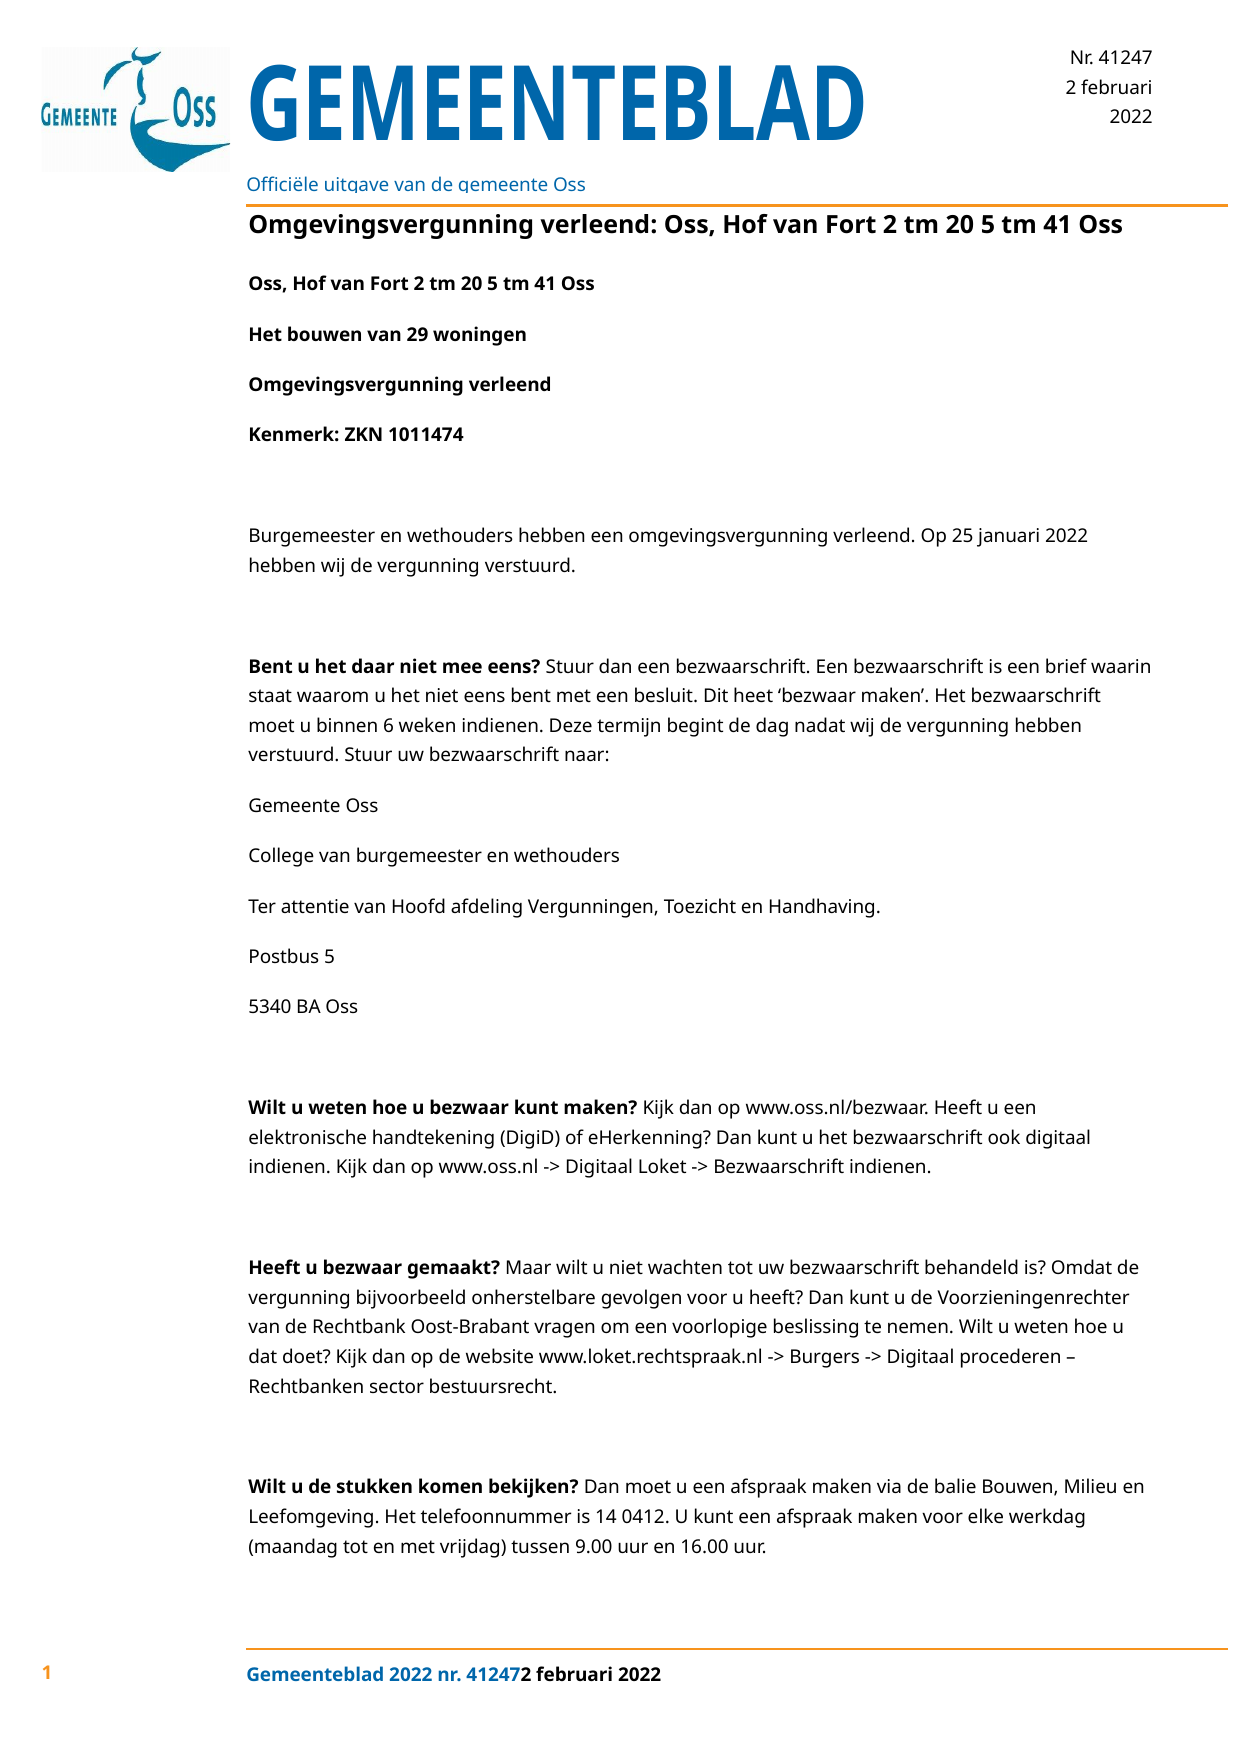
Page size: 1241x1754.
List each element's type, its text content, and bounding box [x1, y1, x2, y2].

text Ter attentie van Hoofd afdeling Vergunningen, Toezicht en Handhaving. [248, 893, 1152, 918]
text Bent u het daar niet mee eens? Stuur dan een bezwaarschrift. Een bezwaarschrift is een brief waarin staat waarom u het niet eens bent met een besluit. Dit heet ‘bezwaar maken’. Het bezwaarschrift moet u binnen 6 weken indienen. Deze termijn begint de dag nadat wij de vergunning hebben verstuurd. Stuur uw bezwaarschrift naar: [248, 653, 1152, 767]
text Omgevingsvergunning verleend [248, 371, 1152, 397]
text Omgevingsvergunning verleend: Oss, Hof van Fort 2 tm 20 5 tm 41 Oss [248, 207, 1152, 241]
text College van burgemeester en wethouders [248, 842, 1152, 868]
text Burgemeester en wethouders hebben een omgevingsvergunning verleend. Op 25 januari 2022 hebben wij de vergunning verstuurd. [248, 522, 1152, 578]
text Postbus 5 [248, 943, 1152, 969]
text Gemeente Oss [248, 792, 1152, 818]
text 5340 BA Oss [248, 994, 1152, 1019]
picture [41, 47, 231, 172]
text Oss, Hof van Fort 2 tm 20 5 tm 41 Oss [248, 270, 1152, 296]
text Wilt u de stukken komen bekijken? Dan moet u een afspraak maken via de balie Bouwen, Milieu en Leefomgeving. Het telefoonnummer is 14 0412. U kunt een afspraak maken voor elke werkdag (maandag tot en met vrijdag) tussen 9.00 uur en 16.00 uur. [248, 1474, 1152, 1558]
text Kenmerk: ZKN 1011474 [248, 422, 1152, 447]
text Het bouwen van 29 woningen [248, 321, 1152, 346]
text Heeft u bezwaar gemaakt? Maar wilt u niet wachten tot uw bezwaarschrift behandeld is? Omdat de vergunning bijvoorbeeld onherstelbare gevolgen voor u heeft? Dan kunt u de Voorzieningenrechter van de Rechtbank Oost-Brabant vragen om een voorlopige beslissing te nemen. Wilt u weten hoe u dat doet? Kijk dan op de website www.loket.rechtspraak.nl -> Burgers -> Digitaal procederen – Rechtbanken sector bestuursrecht. [248, 1254, 1152, 1398]
text Wilt u weten hoe u bezwaar kunt maken? Kijk dan op www.oss.nl/bezwaar. Heeft u een elektronische handtekening (DigiD) of eHerkenning? Dan kunt u het bezwaarschrift ook digitaal indienen. Kijk dan op www.oss.nl -> Digitaal Loket -> Bezwaarschrift indienen. [248, 1094, 1152, 1179]
